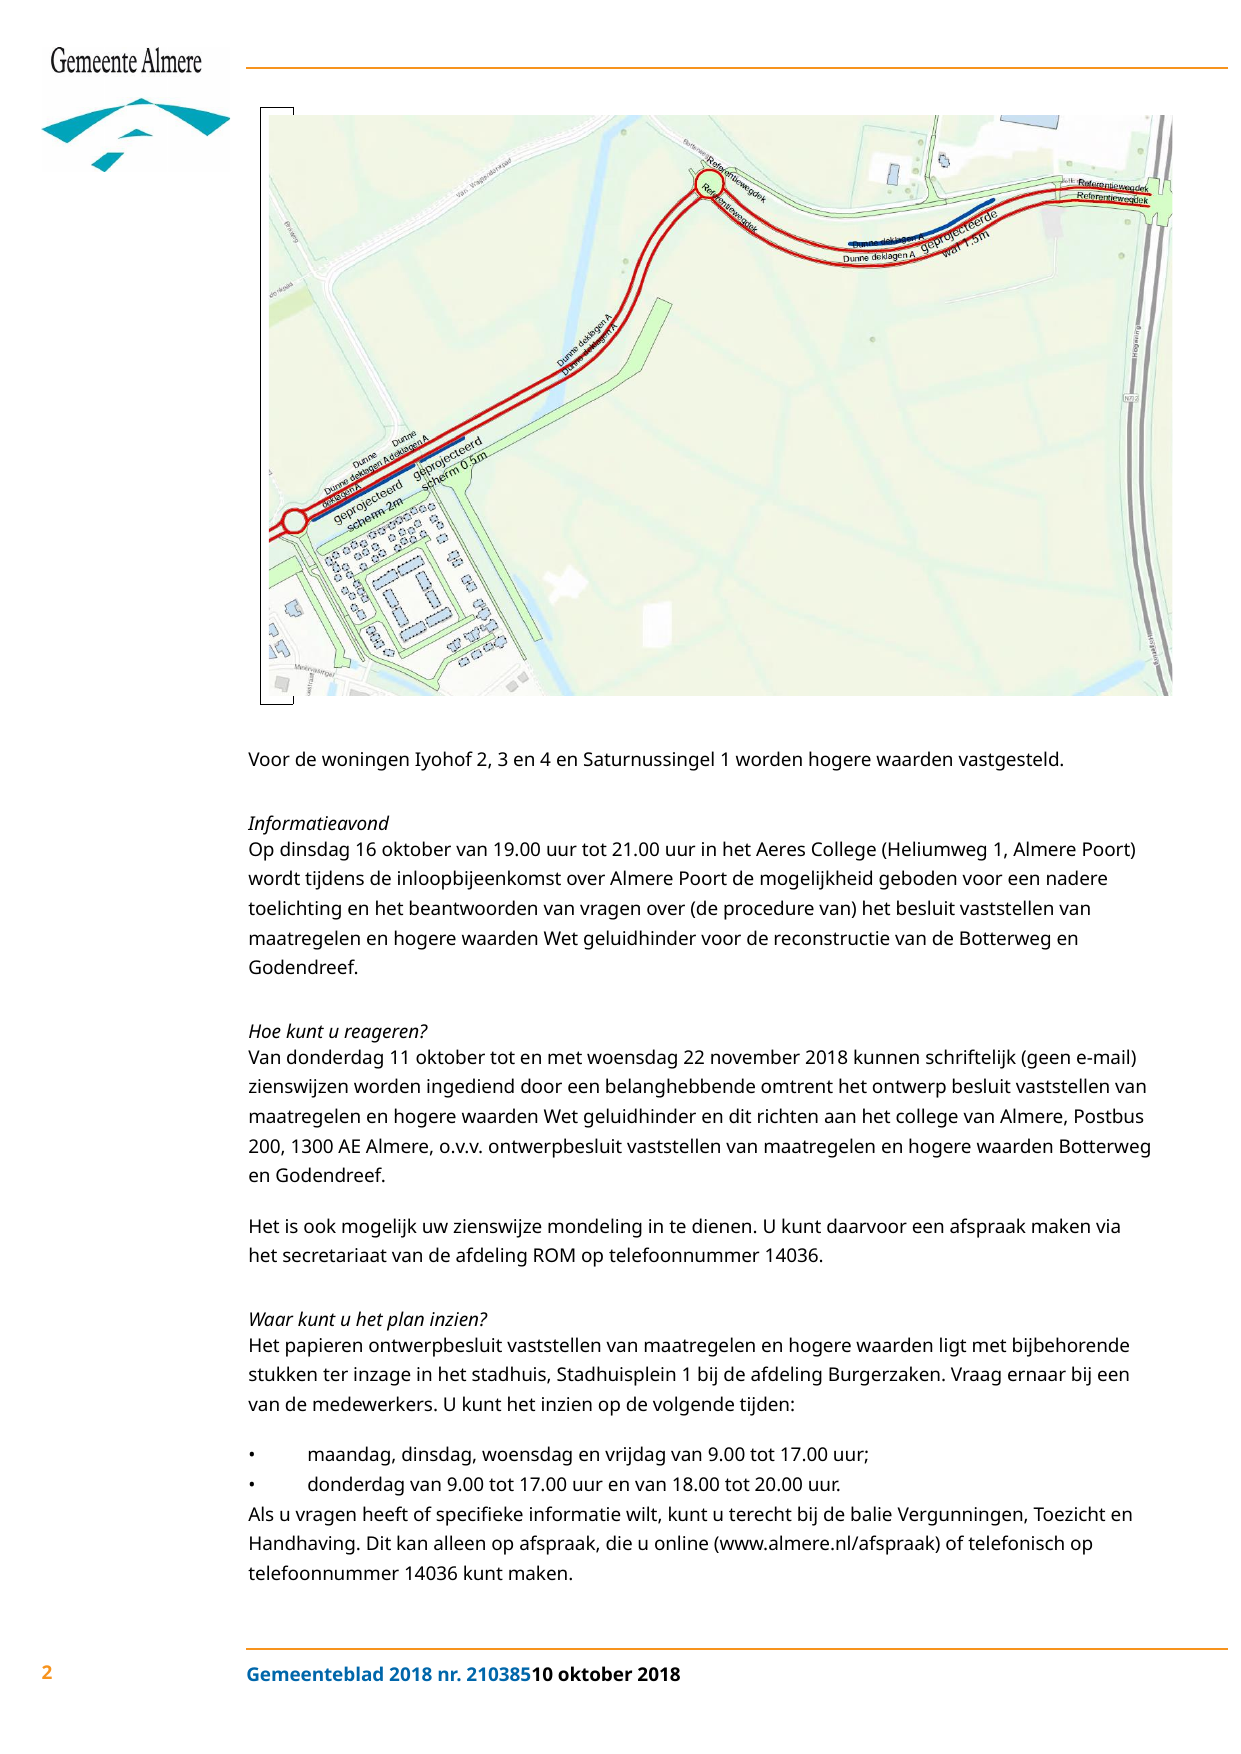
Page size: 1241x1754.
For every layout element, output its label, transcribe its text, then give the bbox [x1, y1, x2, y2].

list donderdag van 9.00 tot 17.00 uur en van 18.00 tot 20.00 uur. [248, 1471, 1152, 1497]
text Als u vragen heeft of specifieke informatie wilt, kunt u terecht bij de balie Vergunningen, Toezicht en Handhaving. Dit kan alleen op afspraak, die u online (www.almere.nl/afspraak) of telefonisch op telefoonnummer 14036 kunt maken. [248, 1501, 1152, 1586]
text Waar kunt u het plan inzien? [248, 1306, 1152, 1332]
text Van donderdag 11 oktober tot en met woensdag 22 november 2018 kunnen schriftelijk (geen e-mail) zienswijzen worden ingediend door een belanghebbende omtrent het ontwerp besluit vaststellen van maatregelen en hogere waarden Wet geluidhinder en dit richten aan het college van Almere, Postbus 200, 1300 AE Almere, o.v.v. ontwerpbesluit vaststellen van maatregelen en hogere waarden Botterweg en Godendreef. [248, 1044, 1152, 1188]
text Informatieavond [248, 810, 1152, 836]
text Het is ook mogelijk uw zienswijze mondeling in te dienen. U kunt daarvoor een afspraak maken via het secretariaat van de afdeling ROM op telefoonnummer 14036. [248, 1213, 1152, 1268]
list maandag, dinsdag, woensdag en vrijdag van 9.00 tot 17.00 uur; [248, 1442, 1152, 1467]
text Voor de woningen Iyohof 2, 3 en 4 en Saturnussingel 1 worden hogere waarden vastgesteld. [248, 746, 1152, 772]
picture [41, 47, 231, 172]
picture [268, 115, 1173, 696]
text Hoe kunt u reageren? [248, 1018, 1152, 1044]
text Het papieren ontwerpbesluit vaststellen van maatregelen en hogere waarden ligt met bijbehorende stukken ter inzage in het stadhuis, Stadhuisplein 1 bij de afdeling Burgerzaken. Vraag ernaar bij een van de medewerkers. U kunt het inzien op de volgende tijden: [248, 1332, 1152, 1417]
text Op dinsdag 16 oktober van 19.00 uur tot 21.00 uur in het Aeres College (Heliumweg 1, Almere Poort) wordt tijdens de inloopbijeenkomst over Almere Poort de mogelijkheid geboden voor een nadere toelichting en het beantwoorden van vragen over (de procedure van) het besluit vaststellen van maatregelen en hogere waarden Wet geluidhinder voor de reconstructie van de Botterweg en Godendreef. [248, 836, 1152, 980]
